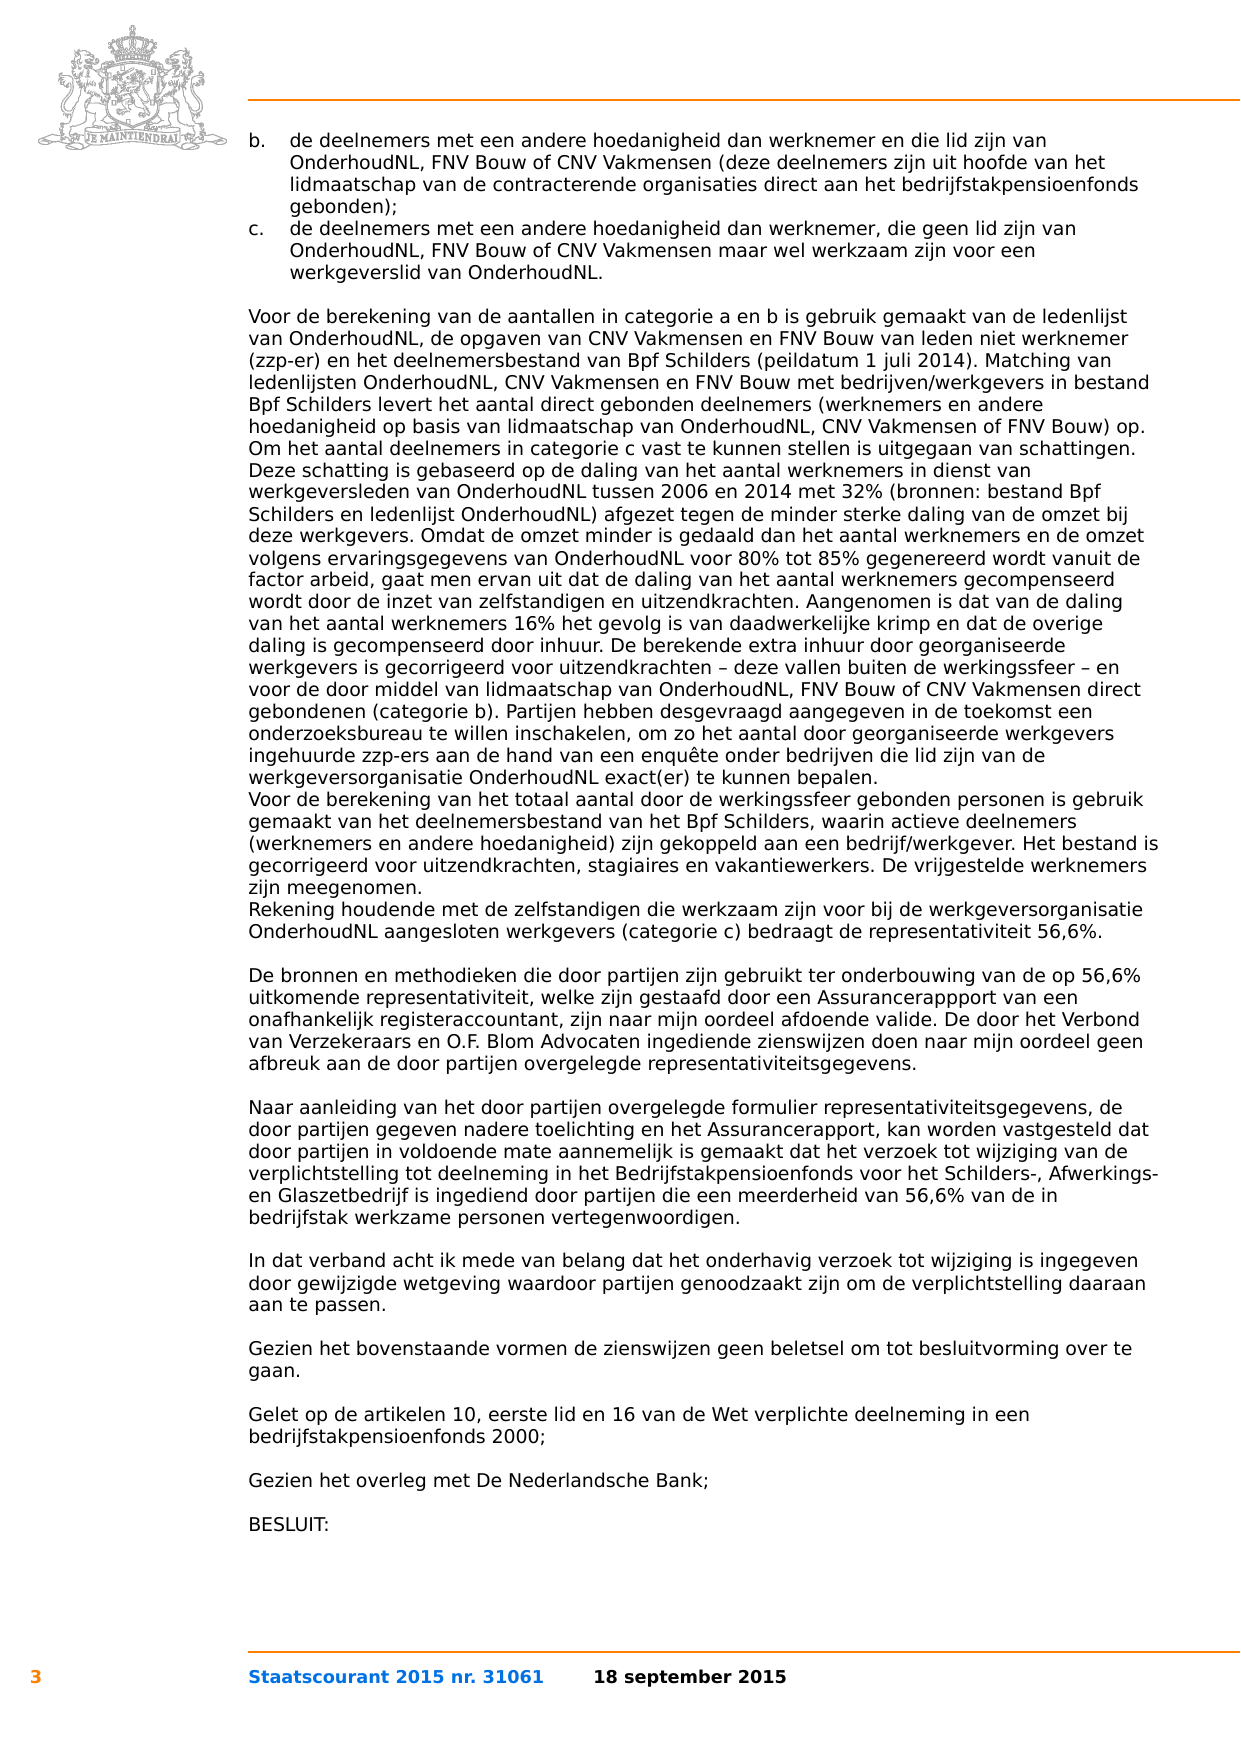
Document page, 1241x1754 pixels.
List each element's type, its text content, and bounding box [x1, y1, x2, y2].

text Rekening houdende met de zelfstandigen die werkzaam zijn voor bij de werkgeversorganisatie OnderhoudNL aangesloten werkgevers (categorie c) bedraagt de representativiteit 56,6%. [248, 899, 1163, 943]
text De bronnen en methodieken die door partijen zijn gebruikt ter onderbouwing van de op 56,6% uitkomende representativiteit, welke zijn gestaafd door een Assurancerappport van een onafhankelijk registeraccountant, zijn naar mijn oordeel afdoende valide. De door het Verbond van Verzekeraars en O.F. Blom Advocaten ingediende zienswijzen doen naar mijn oordeel geen afbreuk aan de door partijen overgelegde representativiteitsgegevens. [248, 965, 1163, 1075]
picture [38, 25, 227, 150]
text Naar aanleiding van het door partijen overgelegde formulier representativiteitsgegevens, de door partijen gegeven nadere toelichting en het Assurancerapport, kan worden vastgesteld dat door partijen in voldoende mate aannemelijk is gemaakt dat het verzoek tot wijziging van de verplichtstelling tot deelneming in het Bedrijfstakpensioenfonds voor het Schilders-, Afwerkings- en Glaszetbedrijf is ingediend door partijen die een meerderheid van 56,6% van de in bedrijfstak werkzame personen vertegenwoordigen. [248, 1097, 1163, 1228]
text Om het aantal deelnemers in categorie c vast te kunnen stellen is uitgegaan van schattingen. Deze schatting is gebaseerd op de daling van het aantal werknemers in dienst van werkgeversleden van OnderhoudNL tussen 2006 en 2014 met 32% (bronnen: bestand Bpf Schilders en ledenlijst OnderhoudNL) afgezet tegen de minder sterke daling van de omzet bij deze werkgevers. Omdat de omzet minder is gedaald dan het aantal werknemers en de omzet volgens ervaringsgegevens van OnderhoudNL voor 80% tot 85% gegenereerd wordt vanuit de factor arbeid, gaat men ervan uit dat de daling van het aantal werknemers gecompenseerd wordt door de inzet van zelfstandigen en uitzendkrachten. Aangenomen is dat van de daling van het aantal werknemers 16% het gevolg is van daadwerkelijke krimp en dat de overige daling is gecompenseerd door inhuur. De berekende extra inhuur door georganiseerde werkgevers is gecorrigeerd voor uitzendkrachten – deze vallen buiten de werkingssfeer – en voor de door middel van lidmaatschap van OnderhoudNL, FNV Bouw of CNV Vakmensen direct gebondenen (categorie b). Partijen hebben desgevraagd aangegeven in de toekomst een onderzoeksbureau te willen inschakelen, om zo het aantal door georganiseerde werkgevers ingehuurde zzp-ers aan de hand van een enquête onder bedrijven die lid zijn van de werkgeversorganisatie OnderhoudNL exact(er) te kunnen bepalen. [248, 437, 1163, 789]
text BESLUIT: [248, 1514, 1163, 1536]
text Gezien het overleg met De Nederlandsche Bank; [248, 1470, 1163, 1492]
text In dat verband acht ik mede van belang dat het onderhavig verzoek tot wijziging is ingegeven door gewijzigde wetgeving waardoor partijen genoodzaakt zijn om de verplichtstelling daaraan aan te passen. [248, 1250, 1163, 1316]
text Gelet op de artikelen 10, eerste lid en 16 van de Wet verplichte deelneming in een bedrijfstakpensioenfonds 2000; [248, 1404, 1163, 1448]
text Gezien het bovenstaande vormen de zienswijzen geen beletsel om tot besluitvorming over te gaan. [248, 1338, 1163, 1382]
text Voor de berekening van de aantallen in categorie a en b is gebruik gemaakt van de ledenlijst van OnderhoudNL, de opgaven van CNV Vakmensen en FNV Bouw van leden niet werknemer (zzp-er) en het deelnemersbestand van Bpf Schilders (peildatum 1 juli 2014). Matching van ledenlijsten OnderhoudNL, CNV Vakmensen en FNV Bouw met bedrijven/werkgevers in bestand Bpf Schilders levert het aantal direct gebonden deelnemers (werknemers en andere hoedanigheid op basis van lidmaatschap van OnderhoudNL, CNV Vakmensen of FNV Bouw) op. [248, 306, 1163, 437]
text c. de deelnemers met een andere hoedanigheid dan werknemer, die geen lid zijn van OnderhoudNL, FNV Bouw of CNV Vakmensen maar wel werkzaam zijn voor een werkgeverslid van OnderhoudNL. [248, 218, 1163, 284]
text b. de deelnemers met een andere hoedanigheid dan werknemer en die lid zijn van OnderhoudNL, FNV Bouw of CNV Vakmensen (deze deelnemers zijn uit hoofde van het lidmaatschap van de contracterende organisaties direct aan het bedrijfstakpensioenfonds gebonden); [248, 130, 1163, 218]
text Voor de berekening van het totaal aantal door de werkingssfeer gebonden personen is gebruik gemaakt van het deelnemersbestand van het Bpf Schilders, waarin actieve deelnemers (werknemers en andere hoedanigheid) zijn gekoppeld aan een bedrijf/werkgever. Het bestand is gecorrigeerd voor uitzendkrachten, stagiaires en vakantiewerkers. De vrijgestelde werknemers zijn meegenomen. [248, 789, 1163, 899]
